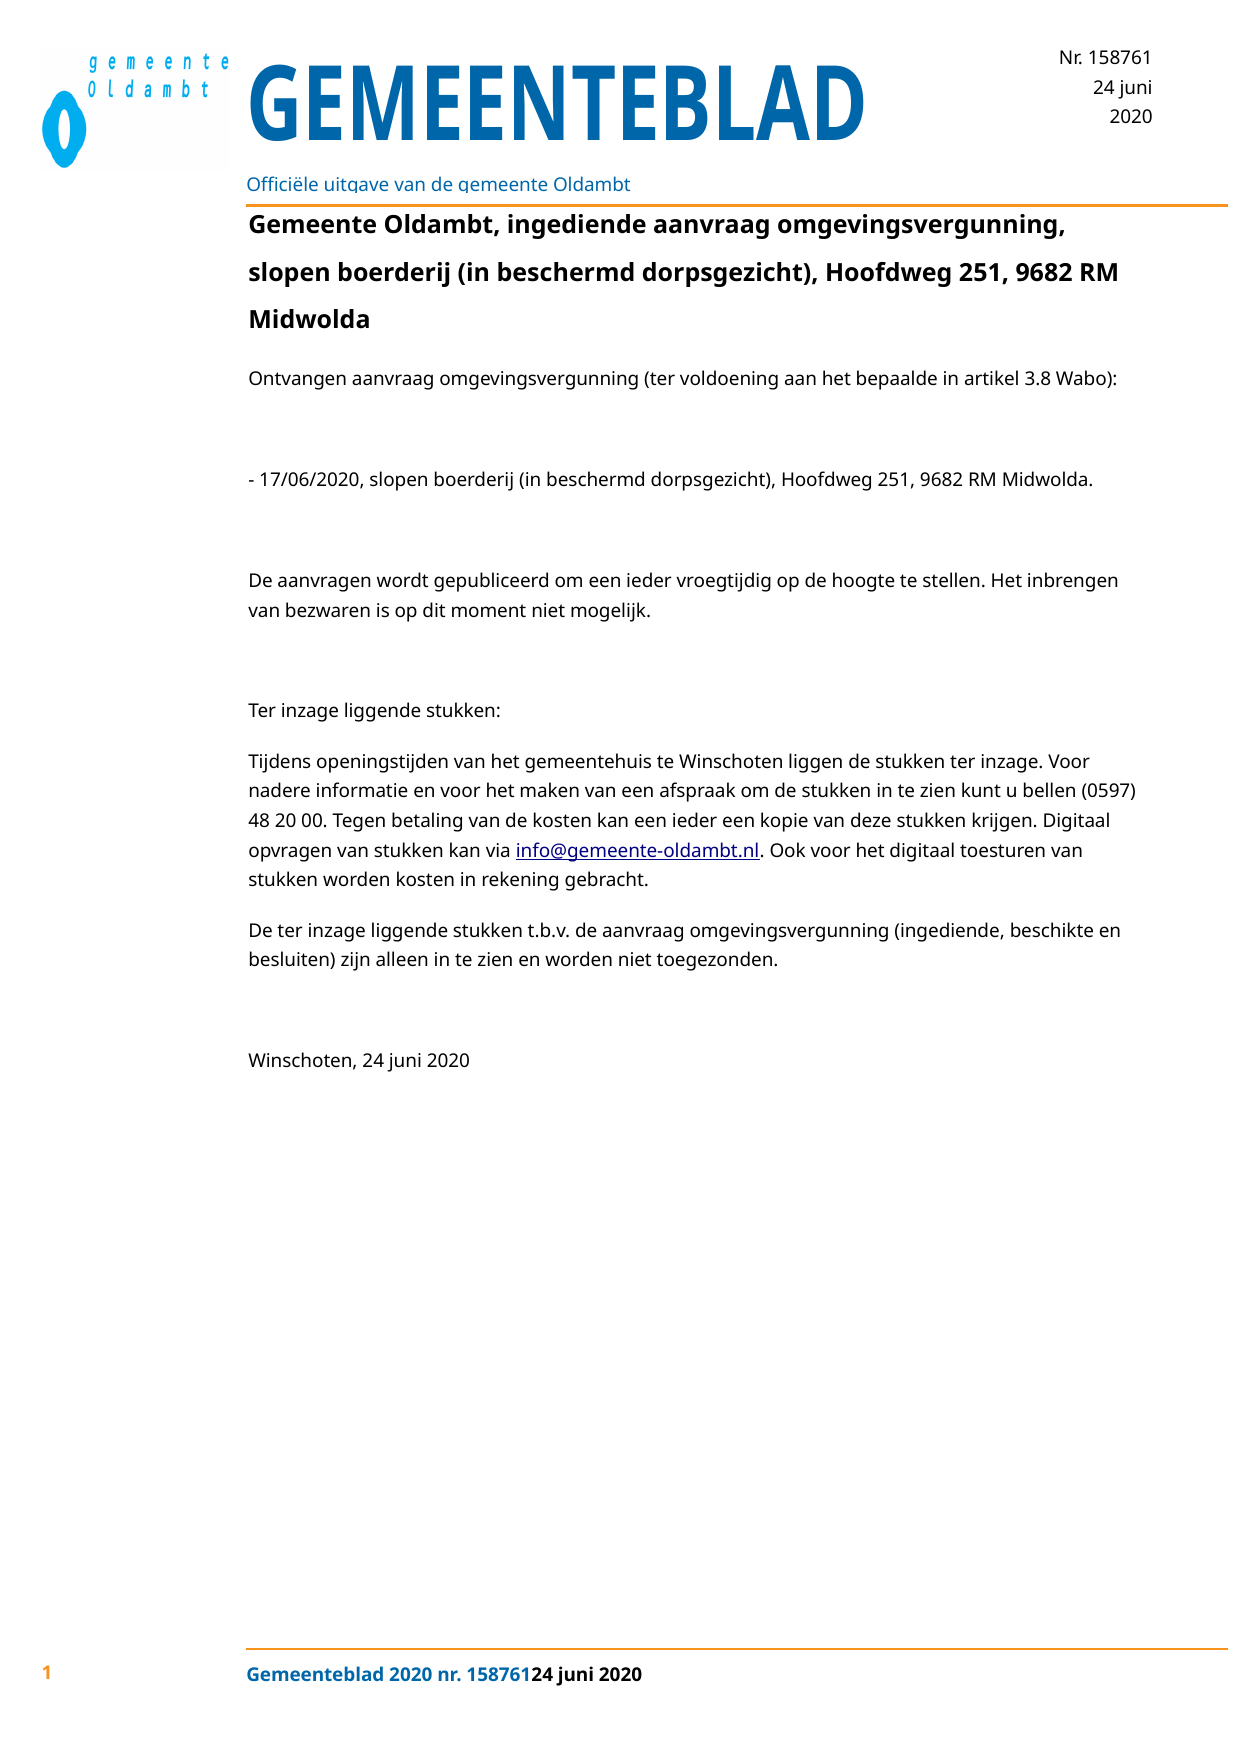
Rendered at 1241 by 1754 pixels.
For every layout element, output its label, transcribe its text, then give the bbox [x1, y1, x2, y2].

text De aanvragen wordt gepubliceerd om een ieder vroegtijdig op de hoogte te stellen. Het inbrengen van bezwaren is op dit moment niet mogelijk. [248, 567, 1152, 622]
text Ontvangen aanvraag omgevingsvergunning (ter voldoening aan het bepaalde in artikel 3.8 Wabo): [248, 366, 1152, 391]
text - 17/06/2020, slopen boerderij (in beschermd dorpsgezicht), Hoofdweg 251, 9682 RM Midwolda. [248, 466, 1152, 492]
text Gemeente Oldambt, ingediende aanvraag omgevingsvergunning, slopen boerderij (in beschermd dorpsgezicht), Hoofdweg 251, 9682 RM Midwolda [248, 207, 1152, 336]
text De ter inzage liggende stukken t.b.v. de aanvraag omgevingsvergunning (ingediende, beschikte en besluiten) zijn alleen in te zien en worden niet toegezonden. [248, 917, 1152, 972]
picture [41, 47, 231, 172]
text Ter inzage liggende stukken: [248, 698, 1152, 723]
text Winschoten, 24 juni 2020 [248, 1047, 1152, 1073]
text Tijdens openingstijden van het gemeentehuis te Winschoten liggen de stukken ter inzage. Voor nadere informatie en voor het maken van een afspraak om de stukken in te zien kunt u bellen (0597) 48 20 00. Tegen betaling van de kosten kan een ieder een kopie van deze stukken krijgen. Digitaal opvragen van stukken kan via info@gemeente-oldambt.nl. Ook voor het digitaal toesturen van stukken worden kosten in rekening gebracht. [248, 748, 1152, 892]
